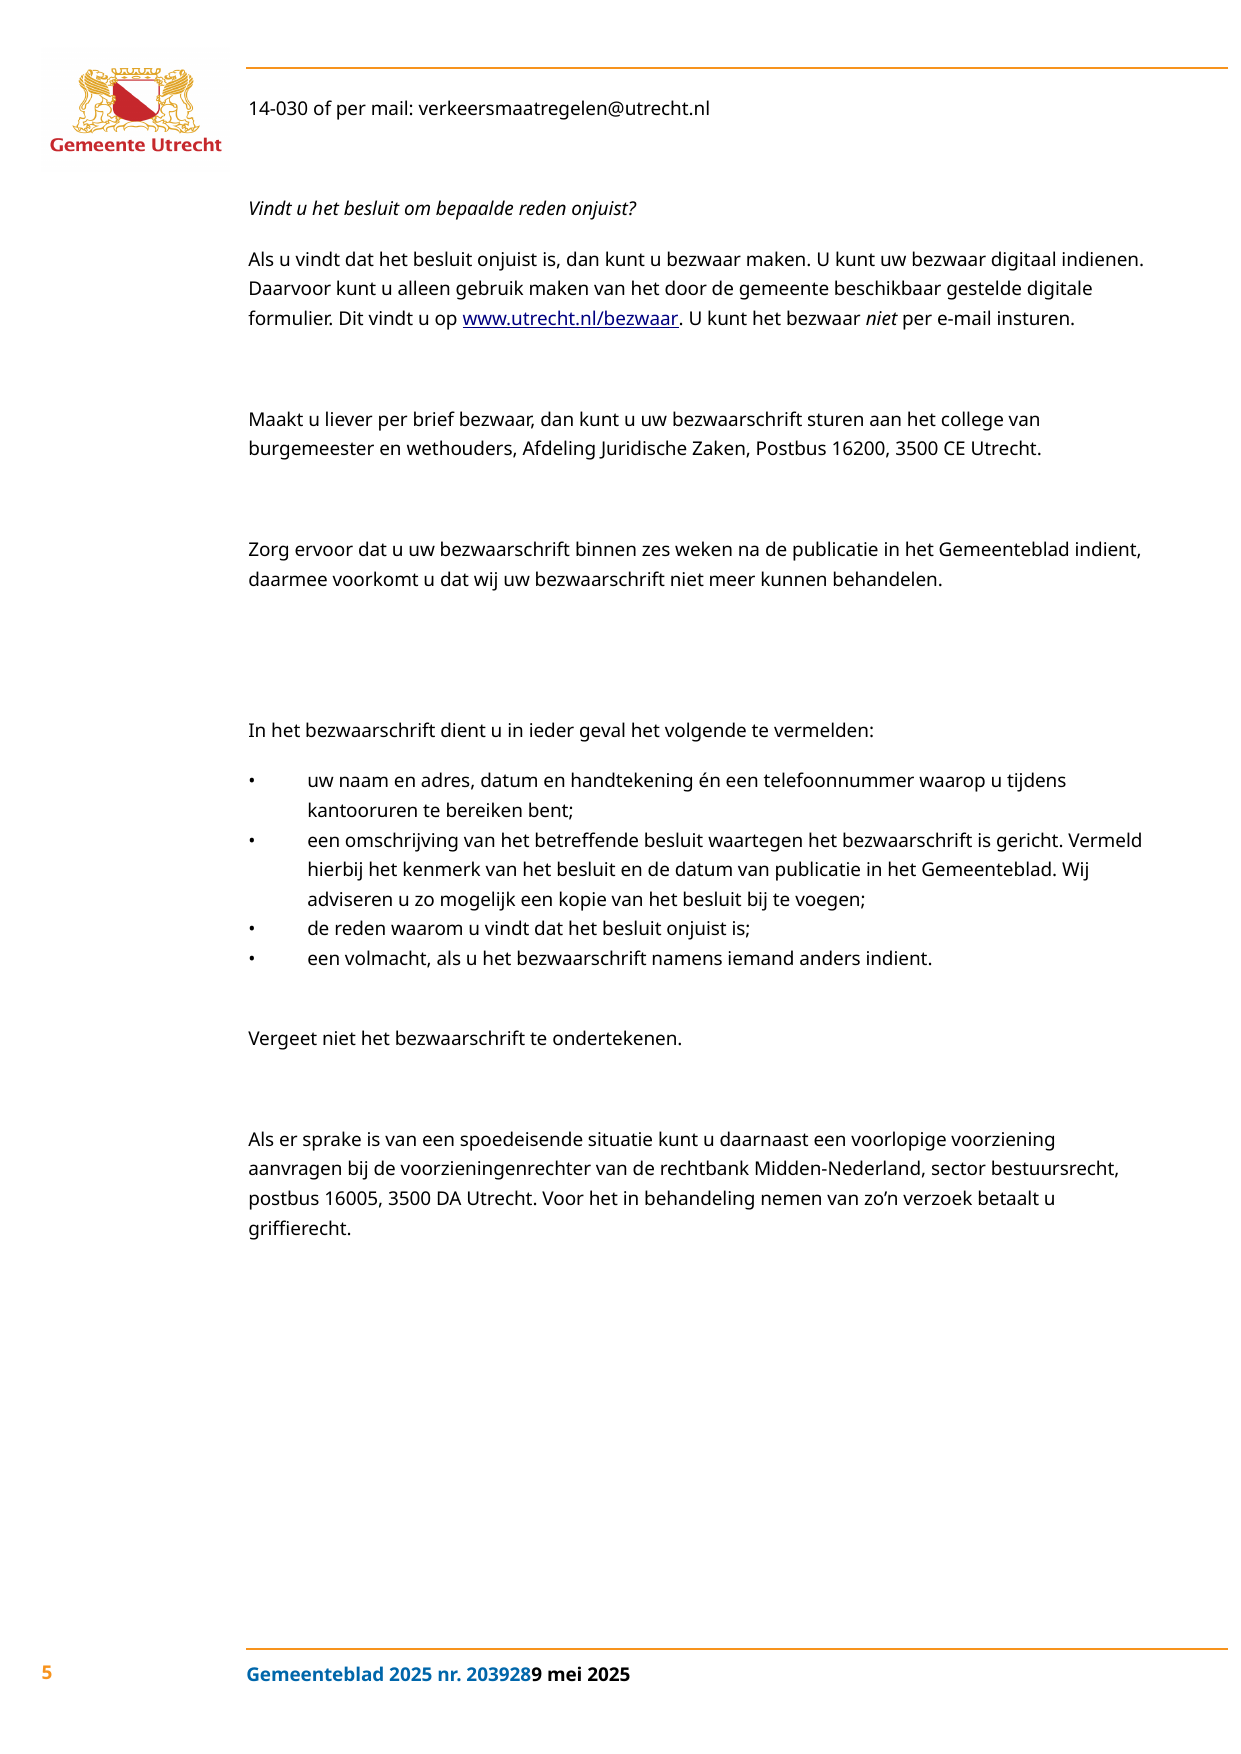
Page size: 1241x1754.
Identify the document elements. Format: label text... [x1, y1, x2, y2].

text Zorg ervoor dat u uw bezwaarschrift binnen zes weken na de publicatie in het Gemeenteblad indient, daarmee voorkomt u dat wij uw bezwaarschrift niet meer kunnen behandelen. [248, 536, 1152, 592]
list een omschrijving van het betreffende besluit waartegen het bezwaarschrift is gericht. Vermeld hierbij het kenmerk van het besluit en de datum van publicatie in het Gemeenteblad. Wij adviseren u zo mogelijk een kopie van het besluit bij te voegen; [248, 827, 1152, 912]
text Als u vindt dat het besluit onjuist is, dan kunt u bezwaar maken. U kunt uw bezwaar digitaal indienen. Daarvoor kunt u alleen gebruik maken van het door de gemeente beschikbaar gestelde digitale formulier. Dit vindt u op www.utrecht.nl/bezwaar. U kunt het bezwaar niet per e-mail insturen. [248, 246, 1152, 331]
list uw naam en adres, datum en handtekening én een telefoonnummer waarop u tijdens kantooruren te bereiken bent; [248, 768, 1152, 823]
picture [41, 47, 231, 172]
text Vindt u het besluit om bepaalde reden onjuist? [248, 196, 1152, 221]
text 14-030 of per mail: verkeersmaatregelen@utrecht.nl [248, 95, 1152, 121]
list een volmacht, als u het bezwaarschrift namens iemand anders indient. [248, 945, 1152, 971]
list de reden waarom u vindt dat het besluit onjuist is; [248, 916, 1152, 941]
text Als er sprake is van een spoedeisende situatie kunt u daarnaast een voorlopige voorziening aanvragen bij de voorzieningenrechter van de rechtbank Midden-Nederland, sector bestuursrecht, postbus 16005, 3500 DA Utrecht. Voor het in behandeling nemen van zo’n verzoek betaalt u griffierecht. [248, 1126, 1152, 1241]
text Maakt u liever per brief bezwaar, dan kunt u uw bezwaarschrift sturen aan het college van burgemeester en wethouders, Afdeling Juridische Zaken, Postbus 16200, 3500 CE Utrecht. [248, 406, 1152, 461]
text In het bezwaarschrift dient u in ieder geval het volgende te vermelden: [248, 717, 1152, 743]
text Vergeet niet het bezwaarschrift te ondertekenen. [248, 1025, 1152, 1051]
